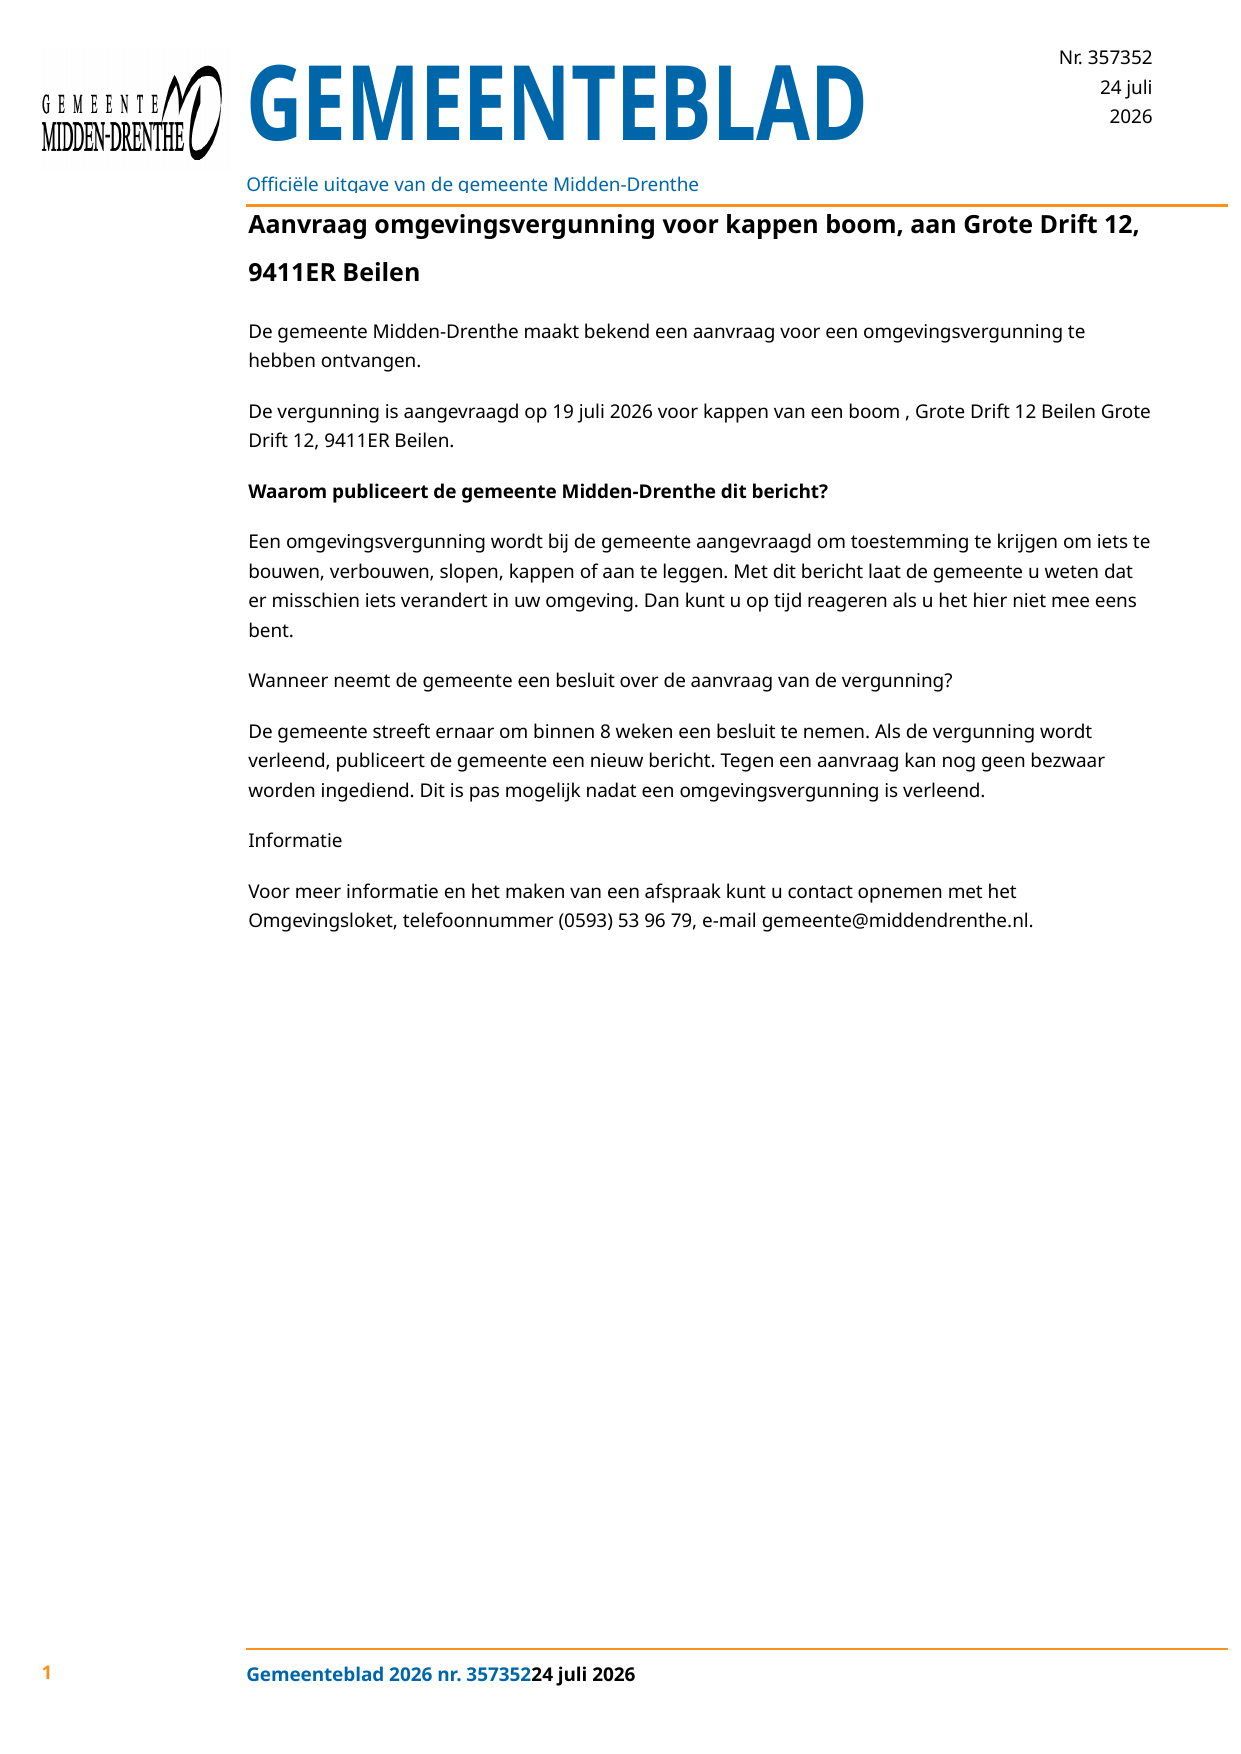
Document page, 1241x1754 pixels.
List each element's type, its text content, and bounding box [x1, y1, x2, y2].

text Waarom publiceert de gemeente Midden-Drenthe dit bericht? [248, 478, 1152, 504]
text De vergunning is aangevraagd op 19 juli 2026 voor kappen van een boom , Grote Drift 12 Beilen Grote Drift 12, 9411ER Beilen. [248, 398, 1152, 453]
picture [41, 47, 231, 172]
text Informatie [248, 827, 1152, 853]
text De gemeente Midden-Drenthe maakt bekend een aanvraag voor een omgevingsvergunning te hebben ontvangen. [248, 318, 1152, 373]
text Voor meer informatie en het maken van een afspraak kunt u contact opnemen met het Omgevingsloket, telefoonnummer (0593) 53 96 79, e-mail gemeente@middendrenthe.nl. [248, 878, 1152, 933]
text Een omgevingsvergunning wordt bij de gemeente aangevraagd om toestemming te krijgen om iets te bouwen, verbouwen, slopen, kappen of aan te leggen. Met dit bericht laat de gemeente u weten dat er misschien iets verandert in uw omgeving. Dan kunt u op tijd reageren als u het hier niet mee eens bent. [248, 528, 1152, 643]
text Wanneer neemt de gemeente een besluit over de aanvraag van de vergunning? [248, 667, 1152, 693]
text De gemeente streeft ernaar om binnen 8 weken een besluit te nemen. Als de vergunning wordt verleend, publiceert de gemeente een nieuw bericht. Tegen een aanvraag kan nog geen bezwaar worden ingediend. Dit is pas mogelijk nadat een omgevingsvergunning is verleend. [248, 718, 1152, 803]
text Aanvraag omgevingsvergunning voor kappen boom, aan Grote Drift 12, 9411ER Beilen [248, 207, 1152, 288]
